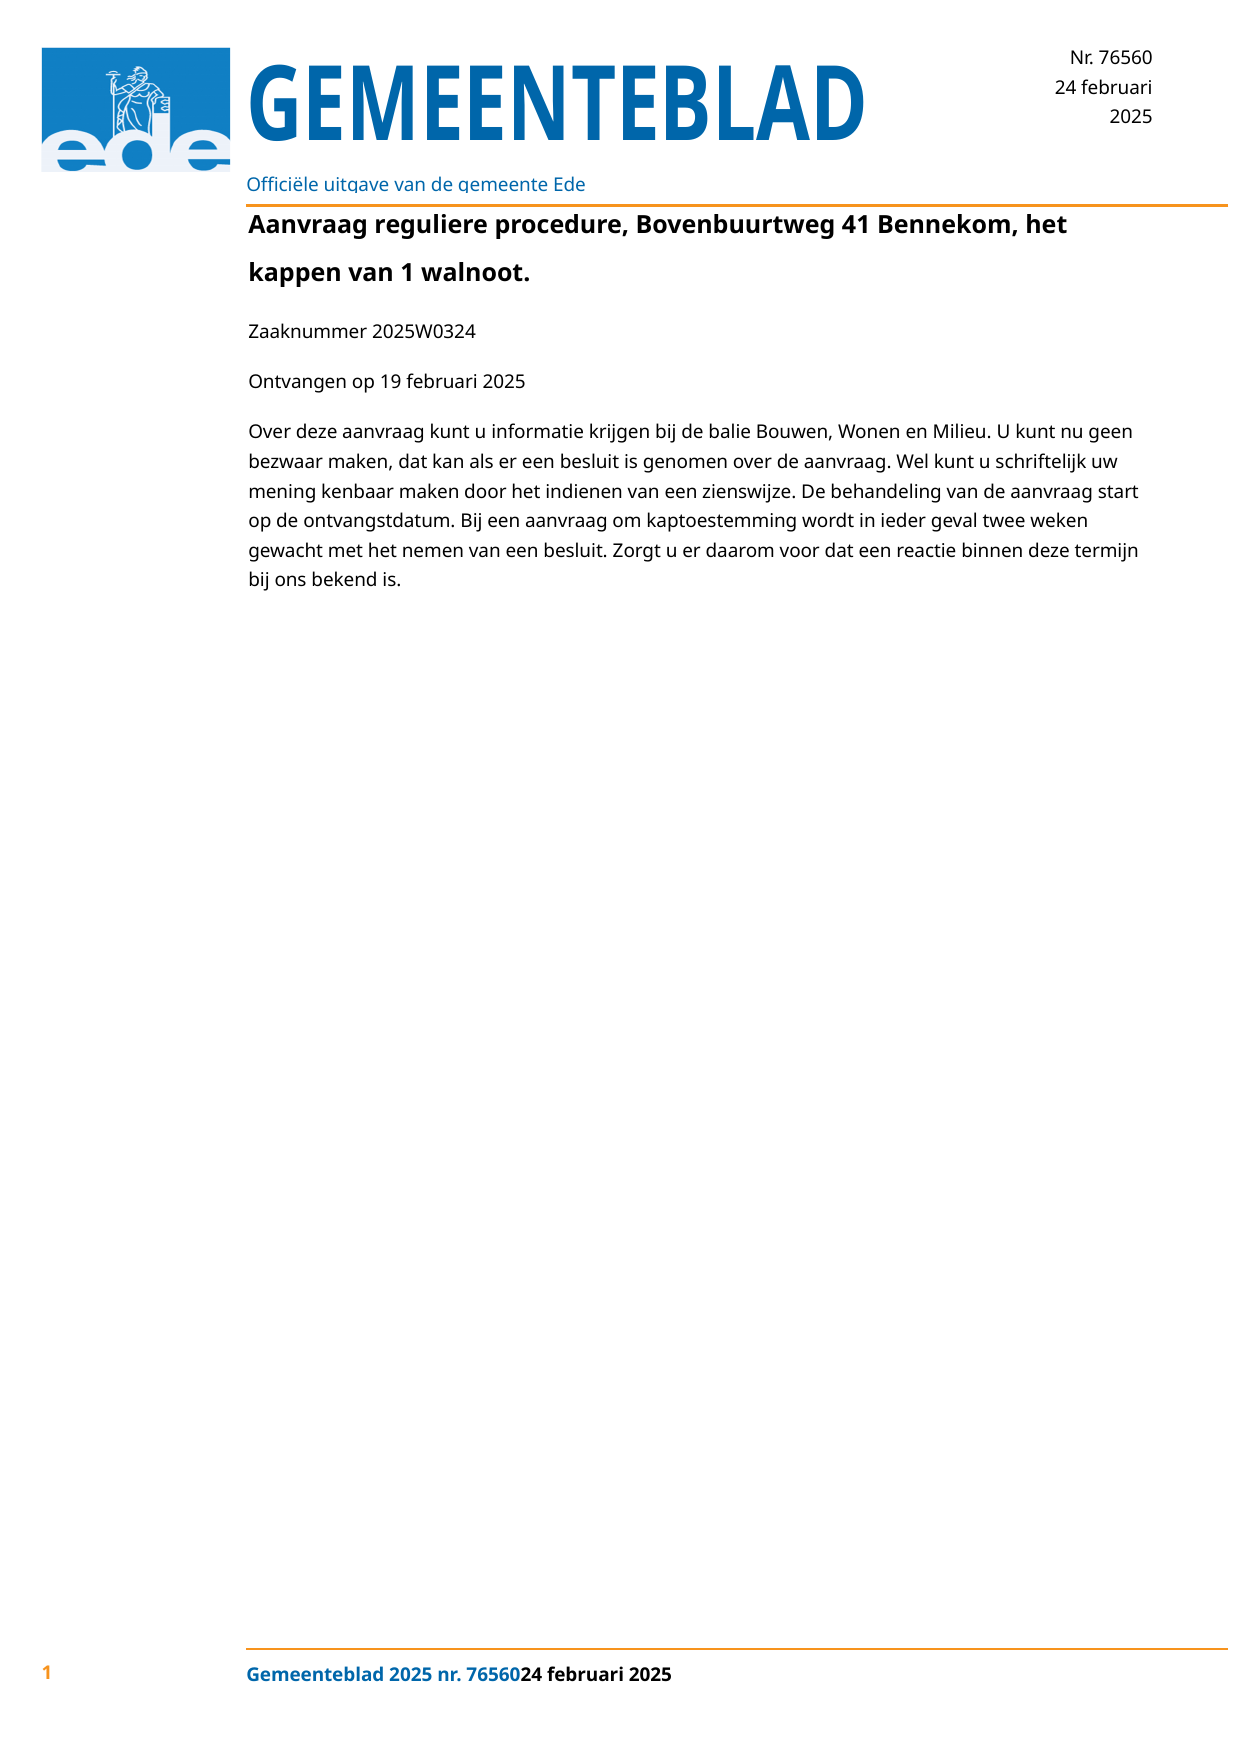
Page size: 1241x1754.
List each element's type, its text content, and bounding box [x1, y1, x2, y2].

picture [41, 47, 231, 172]
text Aanvraag reguliere procedure, Bovenbuurtweg 41 Bennekom, het kappen van 1 walnoot. [248, 207, 1152, 288]
text Zaaknummer 2025W0324 [248, 318, 1152, 344]
text Over deze aanvraag kunt u informatie krijgen bij de balie Bouwen, Wonen en Milieu. U kunt nu geen bezwaar maken, dat kan als er een besluit is genomen over de aanvraag. Wel kunt u schriftelijk uw mening kenbaar maken door het indienen van een zienswijze. De behandeling van de aanvraag start op de ontvangstdatum. Bij een aanvraag om kaptoestemming wordt in ieder geval twee weken gewacht met het nemen van een besluit. Zorgt u er daarom voor dat een reactie binnen deze termijn bij ons bekend is. [248, 419, 1152, 592]
text Ontvangen op 19 februari 2025 [248, 368, 1152, 394]
